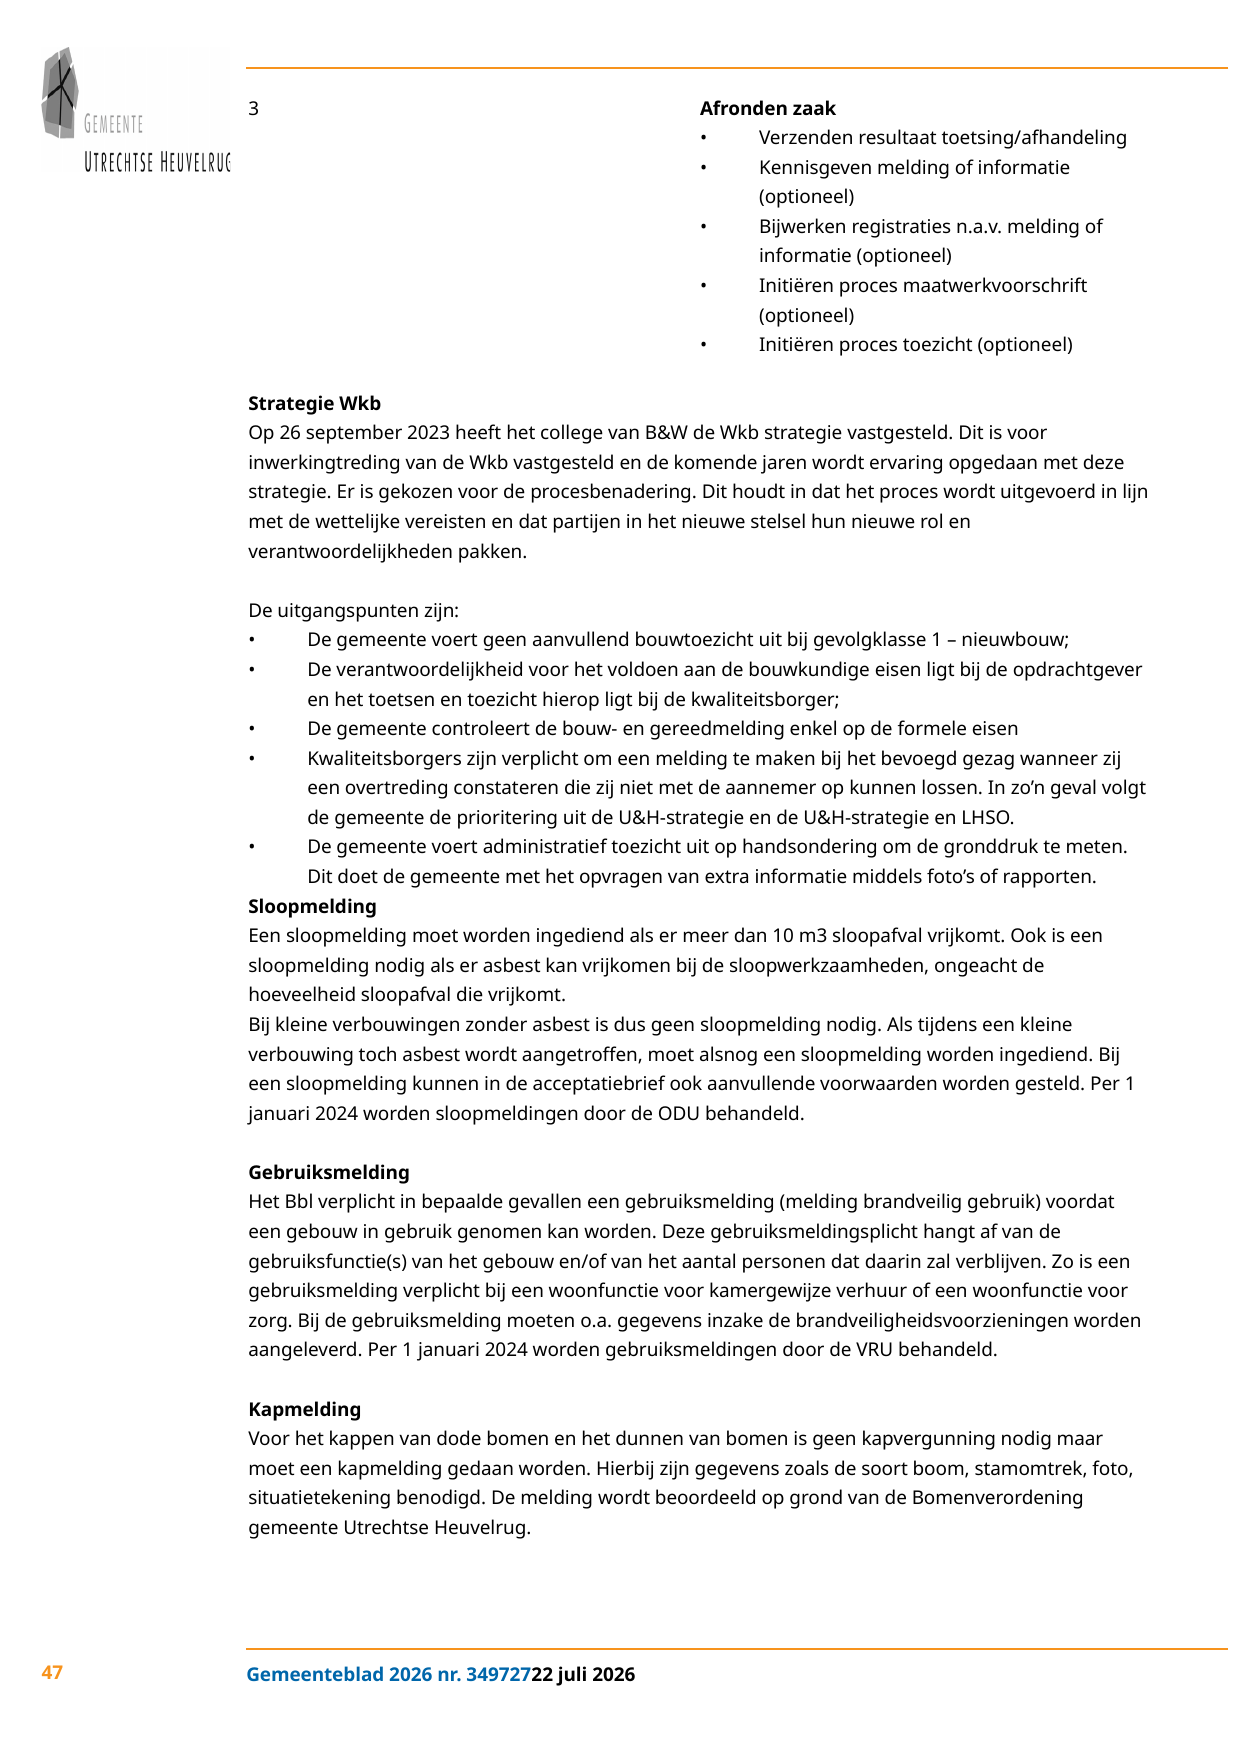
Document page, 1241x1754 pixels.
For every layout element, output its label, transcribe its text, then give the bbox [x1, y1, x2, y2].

text Kapmelding [248, 1396, 1152, 1422]
list De gemeente voert geen aanvullend bouwtoezicht uit bij gevolgklasse 1 – nieuwbouw; [248, 627, 1152, 652]
text Bij kleine verbouwingen zonder asbest is dus geen sloopmelding nodig. Als tijdens een kleine verbouwing toch asbest wordt aangetroffen, moet alsnog een sloopmelding worden ingediend. Bij een sloopmelding kunnen in de acceptatiebrief ook aanvullende voorwaarden worden gesteld. Per 1 januari 2024 worden sloopmeldingen door de ODU behandeld. [248, 1011, 1152, 1126]
text Sloopmelding [248, 893, 1152, 919]
list De gemeente voert administratief toezicht uit op handsondering om de gronddruk te meten. Dit doet de gemeente met het opvragen van extra informatie middels foto’s of rapporten. [248, 834, 1152, 889]
text Strategie Wkb [248, 390, 1152, 416]
text De uitgangspunten zijn: [248, 597, 1152, 623]
picture [41, 47, 231, 172]
list De verantwoordelijkheid voor het voldoen aan de bouwkundige eisen ligt bij de opdrachtgever en het toetsen en toezicht hierop ligt bij de kwaliteitsborger; [248, 656, 1152, 712]
text Op 26 september 2023 heeft het college van B&W de Wkb strategie vastgesteld. Dit is voor inwerkingtreding van de Wkb vastgesteld en de komende jaren wordt ervaring opgedaan met deze strategie. Er is gekozen voor de procesbenadering. Dit houdt in dat het proces wordt uitgevoerd in lijn met de wettelijke vereisten en dat partijen in het nieuwe stelsel hun nieuwe rol en verantwoordelijkheden pakken. [248, 419, 1152, 564]
list De gemeente controleert de bouw- en gereedmelding enkel op de formele eisen [248, 715, 1152, 741]
text Voor het kappen van dode bomen en het dunnen van bomen is geen kapvergunning nodig maar moet een kapmelding gedaan worden. Hierbij zijn gegevens zoals de soort boom, stamomtrek, foto, situatietekening benodigd. De melding wordt beoordeeld op grond van de Bomenverordening gemeente Utrechtse Heuvelrug. [248, 1425, 1152, 1540]
list Kwaliteitsborgers zijn verplicht om een melding te maken bij het bevoegd gezag wanneer zij een overtreding constateren die zij niet met de aannemer op kunnen lossen. In zo’n geval volgt de gemeente de prioritering uit de U&H-strategie en de U&H-strategie en LHSO. [248, 745, 1152, 830]
text Gebruiksmelding [248, 1159, 1152, 1185]
text Een sloopmelding moet worden ingediend als er meer dan 10 m3 sloopafval vrijkomt. Ook is een sloopmelding nodig als er asbest kan vrijkomen bij de sloopwerkzaamheden, ongeacht de hoeveelheid sloopafval die vrijkomt. [248, 922, 1152, 1007]
table_cell Afronden zaak Verzenden resultaat toetsing/afhandeling Kennisgeven melding of informatie (optioneel) Bijwerken registraties n.a.v. melding of informatie (optioneel) Initiëren proces maatwerkvoorschrift (optioneel) Initiëren proces toezicht (optioneel) [700, 95, 1152, 357]
table_cell 3 [248, 95, 700, 357]
text Het Bbl verplicht in bepaalde gevallen een gebruiksmelding (melding brandveilig gebruik) voordat een gebouw in gebruik genomen kan worden. Deze gebruiksmeldingsplicht hangt af van de gebruiksfunctie(s) van het gebouw en/of van het aantal personen dat daarin zal verblijven. Zo is een gebruiksmelding verplicht bij een woonfunctie voor kamergewijze verhuur of een woonfunctie voor zorg. Bij de gebruiksmelding moeten o.a. gegevens inzake de brandveiligheidsvoorzieningen worden aangeleverd. Per 1 januari 2024 worden gebruiksmeldingen door de VRU behandeld. [248, 1189, 1152, 1362]
